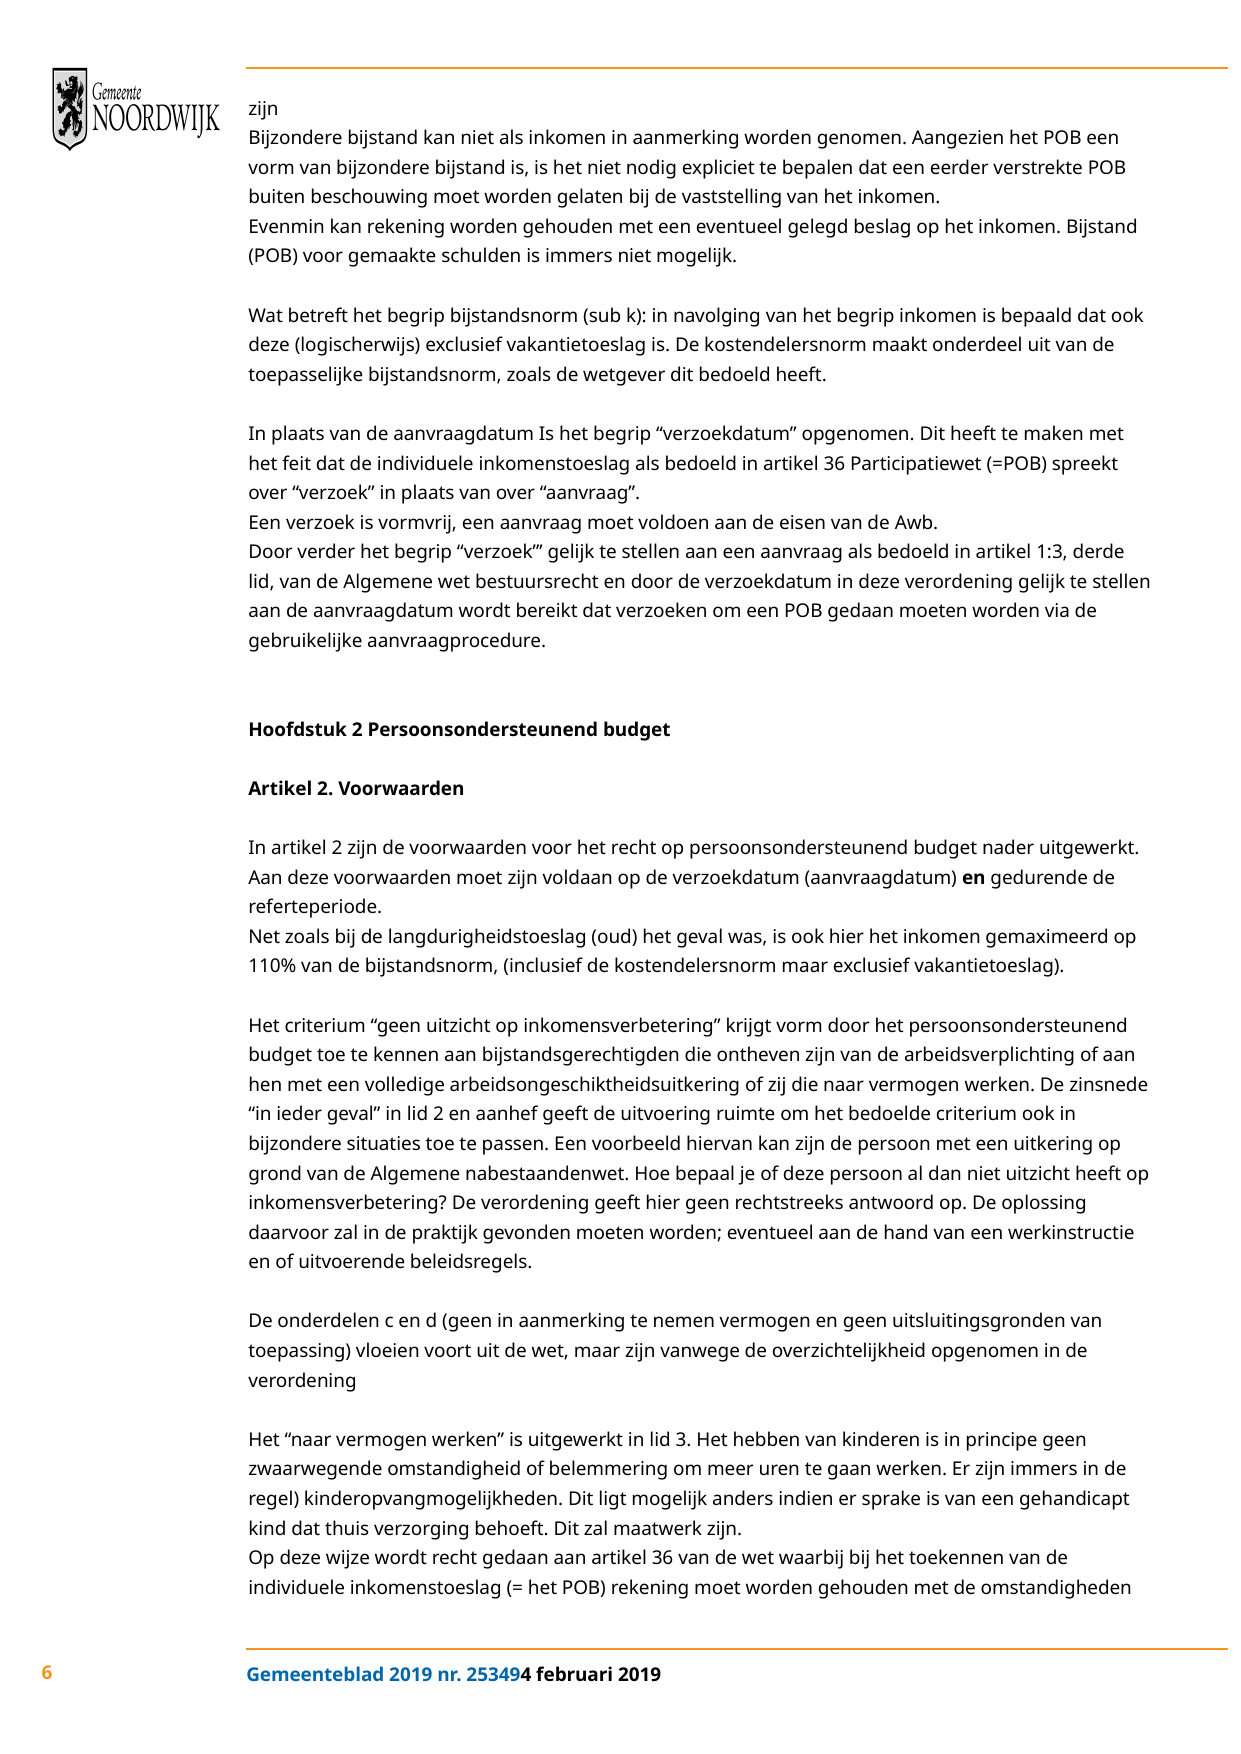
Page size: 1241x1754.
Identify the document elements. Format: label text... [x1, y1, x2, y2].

text Het criterium “geen uitzicht op inkomensverbetering” krijgt vorm door het persoonsondersteunend budget toe te kennen aan bijstandsgerechtigden die ontheven zijn van de arbeidsverplichting of aan hen met een volledige arbeidsongeschiktheidsuitkering of zij die naar vermogen werken. De zinsnede “in ieder geval” in lid 2 en aanhef geeft de uitvoering ruimte om het bedoelde criterium ook in bijzondere situaties toe te passen. Een voorbeeld hiervan kan zijn de persoon met een uitkering op grond van de Algemene nabestaandenwet. Hoe bepaal je of deze persoon al dan niet uitzicht heeft op inkomensverbetering? De verordening geeft hier geen rechtstreeks antwoord op. De oplossing daarvoor zal in de praktijk gevonden moeten worden; eventueel aan de hand van een werkinstructie en of uitvoerende beleidsregels. [248, 1012, 1152, 1274]
text zijn [248, 95, 1152, 121]
text Hoofdstuk 2 Persoonsondersteunend budget [248, 716, 1152, 742]
text Door verder het begrip “verzoek”’ gelijk te stellen aan een aanvraag als bedoeld in artikel 1:3, derde lid, van de Algemene wet bestuursrecht en door de verzoekdatum in deze verordening gelijk te stellen aan de aanvraagdatum wordt bereikt dat verzoeken om een POB gedaan moeten worden via de gebruikelijke aanvraagprocedure. [248, 538, 1152, 653]
picture [41, 47, 231, 172]
text Net zoals bij de langdurigheidstoeslag (oud) het geval was, is ook hier het inkomen gemaximeerd op 110% van de bijstandsnorm, (inclusief de kostendelersnorm maar exclusief vakantietoeslag). [248, 923, 1152, 978]
text Een verzoek is vormvrij, een aanvraag moet voldoen aan de eisen van de Awb. [248, 509, 1152, 535]
text Het “naar vermogen werken” is uitgewerkt in lid 3. Het hebben van kinderen is in principe geen zwaarwegende omstandigheid of belemmering om meer uren te gaan werken. Er zijn immers in de regel) kinderopvangmogelijkheden. Dit ligt mogelijk anders indien er sprake is van een gehandicapt kind dat thuis verzorging behoeft. Dit zal maatwerk zijn. [248, 1426, 1152, 1541]
text Wat betreft het begrip bijstandsnorm (sub k): in navolging van het begrip inkomen is bepaald dat ook deze (logischerwijs) exclusief vakantietoeslag is. De kostendelersnorm maakt onderdeel uit van de toepasselijke bijstandsnorm, zoals de wetgever dit bedoeld heeft. [248, 302, 1152, 387]
text Evenmin kan rekening worden gehouden met een eventueel gelegd beslag op het inkomen. Bijstand (POB) voor gemaakte schulden is immers niet mogelijk. [248, 213, 1152, 268]
text In artikel 2 zijn de voorwaarden voor het recht op persoonsondersteunend budget nader uitgewerkt. Aan deze voorwaarden moet zijn voldaan op de verzoekdatum (aanvraagdatum) en gedurende de referteperiode. [248, 834, 1152, 919]
text Artikel 2. Voorwaarden [248, 775, 1152, 801]
text Op deze wijze wordt recht gedaan aan artikel 36 van de wet waarbij bij het toekennen van de individuele inkomenstoeslag (= het POB) rekening moet worden gehouden met de omstandigheden [248, 1544, 1152, 1600]
text In plaats van de aanvraagdatum Is het begrip “verzoekdatum” opgenomen. Dit heeft te maken met het feit dat de individuele inkomenstoeslag als bedoeld in artikel 36 Participatiewet (=POB) spreekt over “verzoek” in plaats van over “aanvraag”. [248, 420, 1152, 505]
text Bijzondere bijstand kan niet als inkomen in aanmerking worden genomen. Aangezien het POB een vorm van bijzondere bijstand is, is het niet nodig expliciet te bepalen dat een eerder verstrekte POB buiten beschouwing moet worden gelaten bij de vaststelling van het inkomen. [248, 124, 1152, 209]
text De onderdelen c en d (geen in aanmerking te nemen vermogen en geen uitsluitingsgronden van toepassing) vloeien voort uit de wet, maar zijn vanwege de overzichtelijkheid opgenomen in de verordening [248, 1308, 1152, 1393]
